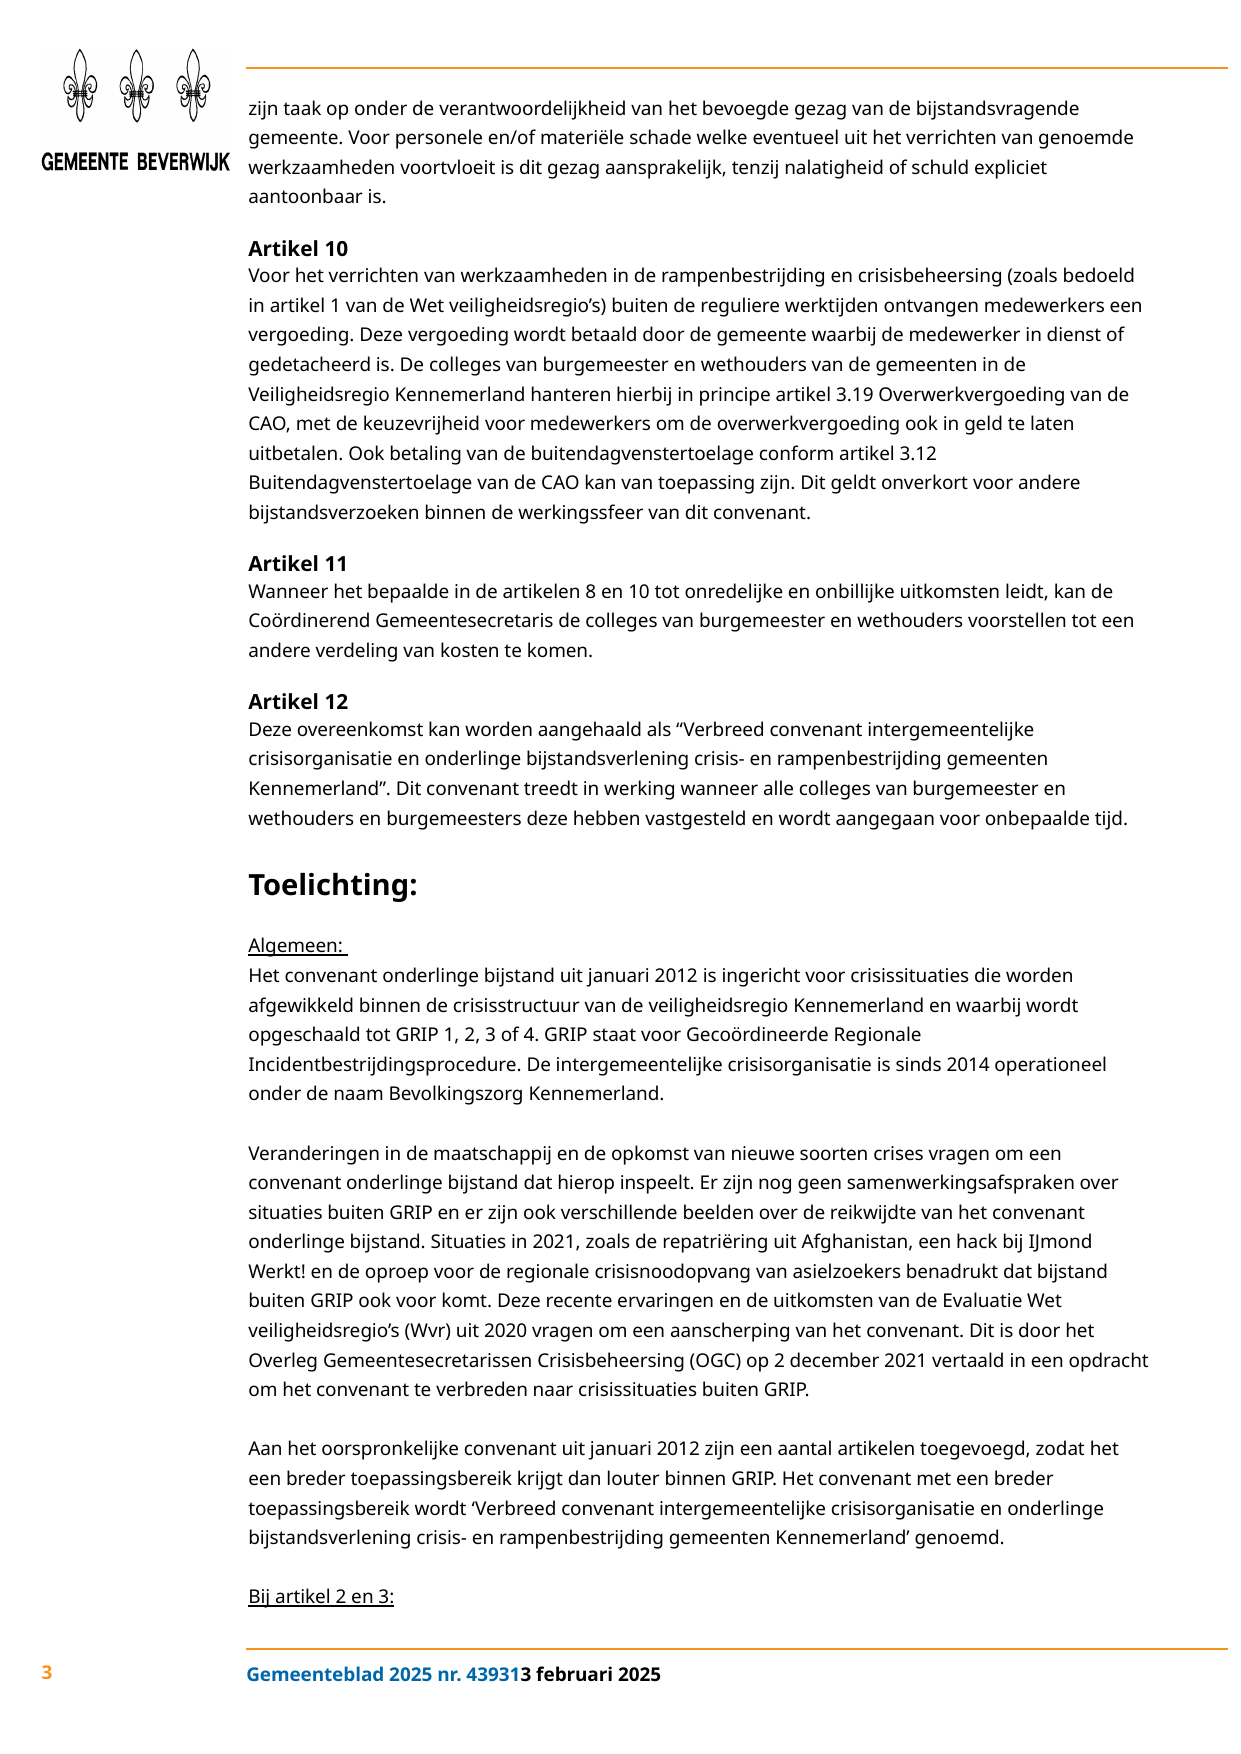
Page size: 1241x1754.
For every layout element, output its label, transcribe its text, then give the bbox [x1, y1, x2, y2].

text Aan het oorspronkelijke convenant uit januari 2012 zijn een aantal artikelen toegevoegd, zodat het een breder toepassingsbereik krijgt dan louter binnen GRIP. Het convenant met een breder toepassingsbereik wordt ‘Verbreed convenant intergemeentelijke crisisorganisatie en onderlinge bijstandsverlening crisis- en rampenbestrijding gemeenten Kennemerland’ genoemd. [248, 1436, 1152, 1550]
text zijn taak op onder de verantwoordelijkheid van het bevoegde gezag van de bijstandsvragende gemeente. Voor personele en/of materiële schade welke eventueel uit het verrichten van genoemde werkzaamheden voortvloeit is dit gezag aansprakelijk, tenzij nalatigheid of schuld expliciet aantoonbaar is. [248, 95, 1152, 209]
text Artikel 12 [248, 687, 1152, 716]
text Deze overeenkomst kan worden aangehaald als “Verbreed convenant intergemeentelijke crisisorganisatie en onderlinge bijstandsverlening crisis- en rampenbestrijding gemeenten Kennemerland”. Dit convenant treedt in werking wanneer alle colleges van burgemeester en wethouders en burgemeesters deze hebben vastgesteld en wordt aangegaan voor onbepaalde tijd. [248, 716, 1152, 830]
text Voor het verrichten van werkzaamheden in de rampenbestrijding en crisisbeheersing (zoals bedoeld in artikel 1 van de Wet veiligheidsregio’s) buiten de reguliere werktijden ontvangen medewerkers een vergoeding. Deze vergoeding wordt betaald door de gemeente waarbij de medewerker in dienst of gedetacheerd is. De colleges van burgemeester en wethouders van de gemeenten in de Veiligheidsregio Kennemerland hanteren hierbij in principe artikel 3.19 Overwerkvergoeding van de CAO, met de keuzevrijheid voor medewerkers om de overwerkvergoeding ook in geld te laten uitbetalen. Ook betaling van de buitendagvenstertoelage conform artikel 3.12 Buitendagvenstertoelage van de CAO kan van toepassing zijn. Dit geldt onverkort voor andere bijstandsverzoeken binnen de werkingssfeer van dit convenant. [248, 262, 1152, 525]
text Wanneer het bepaalde in de artikelen 8 en 10 tot onredelijke en onbillijke uitkomsten leidt, kan de Coördinerend Gemeentesecretaris de colleges van burgemeester en wethouders voorstellen tot een andere verdeling van kosten te komen. [248, 578, 1152, 663]
text Het convenant onderlinge bijstand uit januari 2012 is ingericht voor crisissituaties die worden afgewikkeld binnen de crisisstructuur van de veiligheidsregio Kennemerland en waarbij wordt opgeschaald tot GRIP 1, 2, 3 of 4. GRIP staat voor Gecoördineerde Regionale Incidentbestrijdingsprocedure. De intergemeentelijke crisisorganisatie is sinds 2014 operationeel onder de naam Bevolkingszorg Kennemerland. [248, 962, 1152, 1106]
text Bij artikel 2 en 3: [248, 1583, 1152, 1609]
text Toelichting: [248, 864, 1152, 903]
text Algemeen: [248, 933, 1152, 958]
picture [41, 47, 231, 172]
text Veranderingen in de maatschappij en de opkomst van nieuwe soorten crises vragen om een convenant onderlinge bijstand dat hierop inspeelt. Er zijn nog geen samenwerkingsafspraken over situaties buiten GRIP en er zijn ook verschillende beelden over de reikwijdte van het convenant onderlinge bijstand. Situaties in 2021, zoals de repatriëring uit Afghanistan, een hack bij IJmond Werkt! en de oproep voor de regionale crisisnoodopvang van asielzoekers benadrukt dat bijstand buiten GRIP ook voor komt. Deze recente ervaringen en de uitkomsten van de Evaluatie Wet veiligheidsregio’s (Wvr) uit 2020 vragen om een aanscherping van het convenant. Dit is door het Overleg Gemeentesecretarissen Crisisbeheersing (OGC) op 2 december 2021 vertaald in een opdracht om het convenant te verbreden naar crisissituaties buiten GRIP. [248, 1140, 1152, 1402]
text Artikel 11 [248, 549, 1152, 578]
text Artikel 10 [248, 234, 1152, 262]
